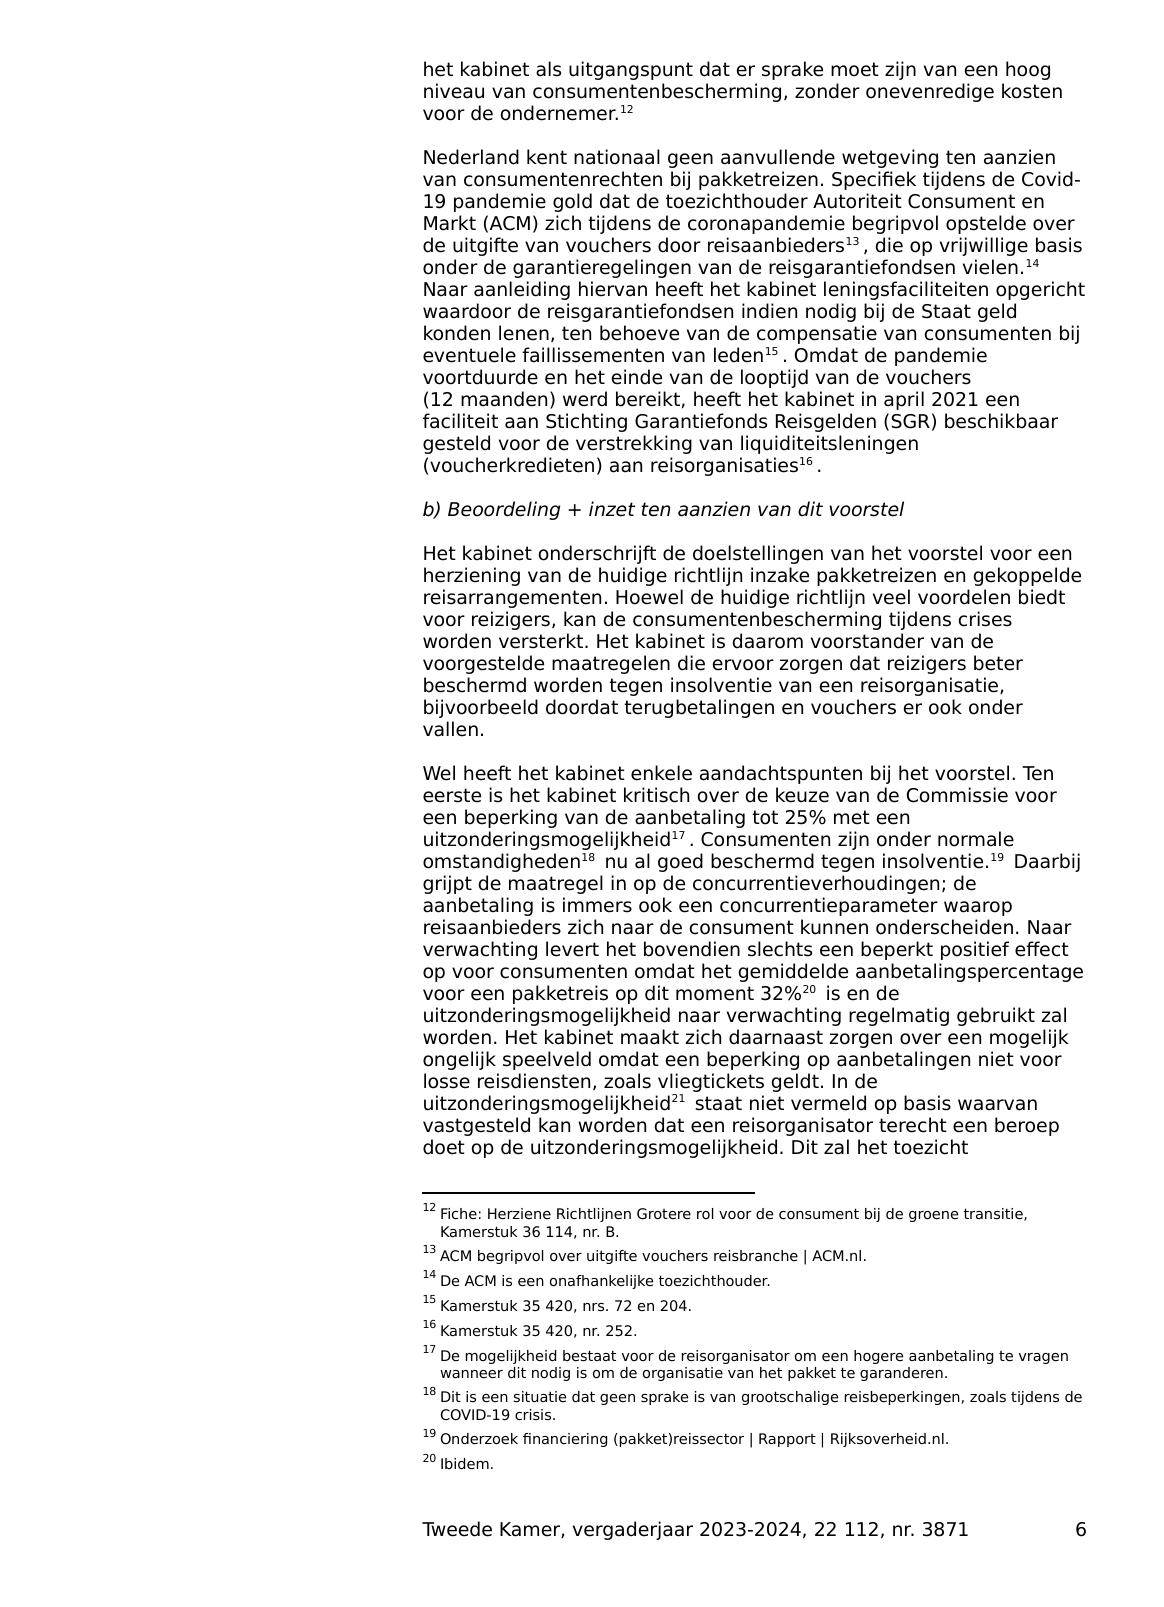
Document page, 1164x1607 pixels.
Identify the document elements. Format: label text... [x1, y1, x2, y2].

text ACM begripvol over uitgifte vouchers reisbranche | ACM.nl. [422, 1243, 1087, 1266]
text Het kabinet onderschrijft de doelstellingen van het voorstel voor een herziening van de huidige richtlijn inzake pakketreizen en gekoppelde reisarrangementen. Hoewel de huidige richtlijn veel voordelen biedt voor reizigers, kan de consumentenbescherming tijdens crises worden versterkt. Het kabinet is daarom voorstander van de voorgestelde maatregelen die ervoor zorgen dat reizigers beter beschermd worden tegen insolventie van een reisorganisatie, bijvoorbeeld doordat terugbetalingen en vouchers er ook onder vallen. [422, 543, 1087, 741]
text De ACM is een onafhankelijke toezichthouder. [422, 1268, 1087, 1291]
text Nederland kent nationaal geen aanvullende wetgeving ten aanzien van consumentenrechten bij pakketreizen. Specifiek tijdens de Covid-19 pandemie gold dat de toezichthouder Autoriteit Consument en Markt (ACM) zich tijdens de coronapandemie begripvol opstelde over de uitgifte van vouchers door reisaanbieders, die op vrijwillige basis onder de garantieregelingen van de reisgarantiefondsen vielen. Naar aanleiding hiervan heeft het kabinet leningsfaciliteiten opgericht waardoor de reisgarantiefondsen indien nodig bij de Staat geld konden lenen, ten behoeve van de compensatie van consumenten bij eventuele faillissementen van leden. Omdat de pandemie voortduurde en het einde van de looptijd van de vouchers (12 maanden) werd bereikt, heeft het kabinet in april 2021 een faciliteit aan Stichting Garantiefonds Reisgelden (SGR) beschikbaar gesteld voor de verstrekking van liquiditeitsleningen (voucherkredieten) aan reisorganisaties. [422, 147, 1087, 477]
text Ibidem. [422, 1452, 1087, 1474]
text Wel heeft het kabinet enkele aandachtspunten bij het voorstel. Ten eerste is het kabinet kritisch over de keuze van de Commissie voor een beperking van de aanbetaling tot 25% met een uitzonderingsmogelijkheid. Consumenten zijn onder normale omstandigheden nu al goed beschermd tegen insolventie. Daarbij grijpt de maatregel in op de concurrentieverhoudingen; de aanbetaling is immers ook een concurrentieparameter waarop reisaanbieders zich naar de consument kunnen onderscheiden. Naar verwachting levert het bovendien slechts een beperkt positief effect op voor consumenten omdat het gemiddelde aanbetalingspercentage voor een pakketreis op dit moment 32% is en de uitzonderingsmogelijkheid naar verwachting regelmatig gebruikt zal worden. Het kabinet maakt zich daarnaast zorgen over een mogelijk ongelijk speelveld omdat een beperking op aanbetalingen niet voor losse reisdiensten, zoals vliegtickets geldt. In de uitzonderingsmogelijkheid staat niet vermeld op basis waarvan vastgesteld kan worden dat een reisorganisator terecht een beroep doet op de uitzonderingsmogelijkheid. Dit zal het toezicht [422, 763, 1087, 1159]
text Dit is een situatie dat geen sprake is van grootschalige reisbeperkingen, zoals tijdens de COVID-19 crisis. [422, 1385, 1087, 1424]
text De mogelijkheid bestaat voor de reisorganisator om een hogere aanbetaling te vragen wanneer dit nodig is om de organisatie van het pakket te garanderen. [422, 1343, 1087, 1382]
subtitle b) Beoordeling + inzet ten aanzien van dit voorstel [422, 499, 1087, 521]
text Fiche: Herziene Richtlijnen Grotere rol voor de consument bij de groene transitie, Kamerstuk 36 114, nr. B. [422, 1202, 1087, 1241]
text Kamerstuk 35 420, nr. 252. [422, 1318, 1087, 1341]
text het kabinet als uitgangspunt dat er sprake moet zijn van een hoog niveau van consumentenbescherming, zonder onevenredige kosten voor de ondernemer. [422, 59, 1087, 125]
text Onderzoek financiering (pakket)reissector | Rapport | Rijksoverheid.nl. [422, 1427, 1087, 1449]
text Kamerstuk 35 420, nrs. 72 en 204. [422, 1293, 1087, 1316]
